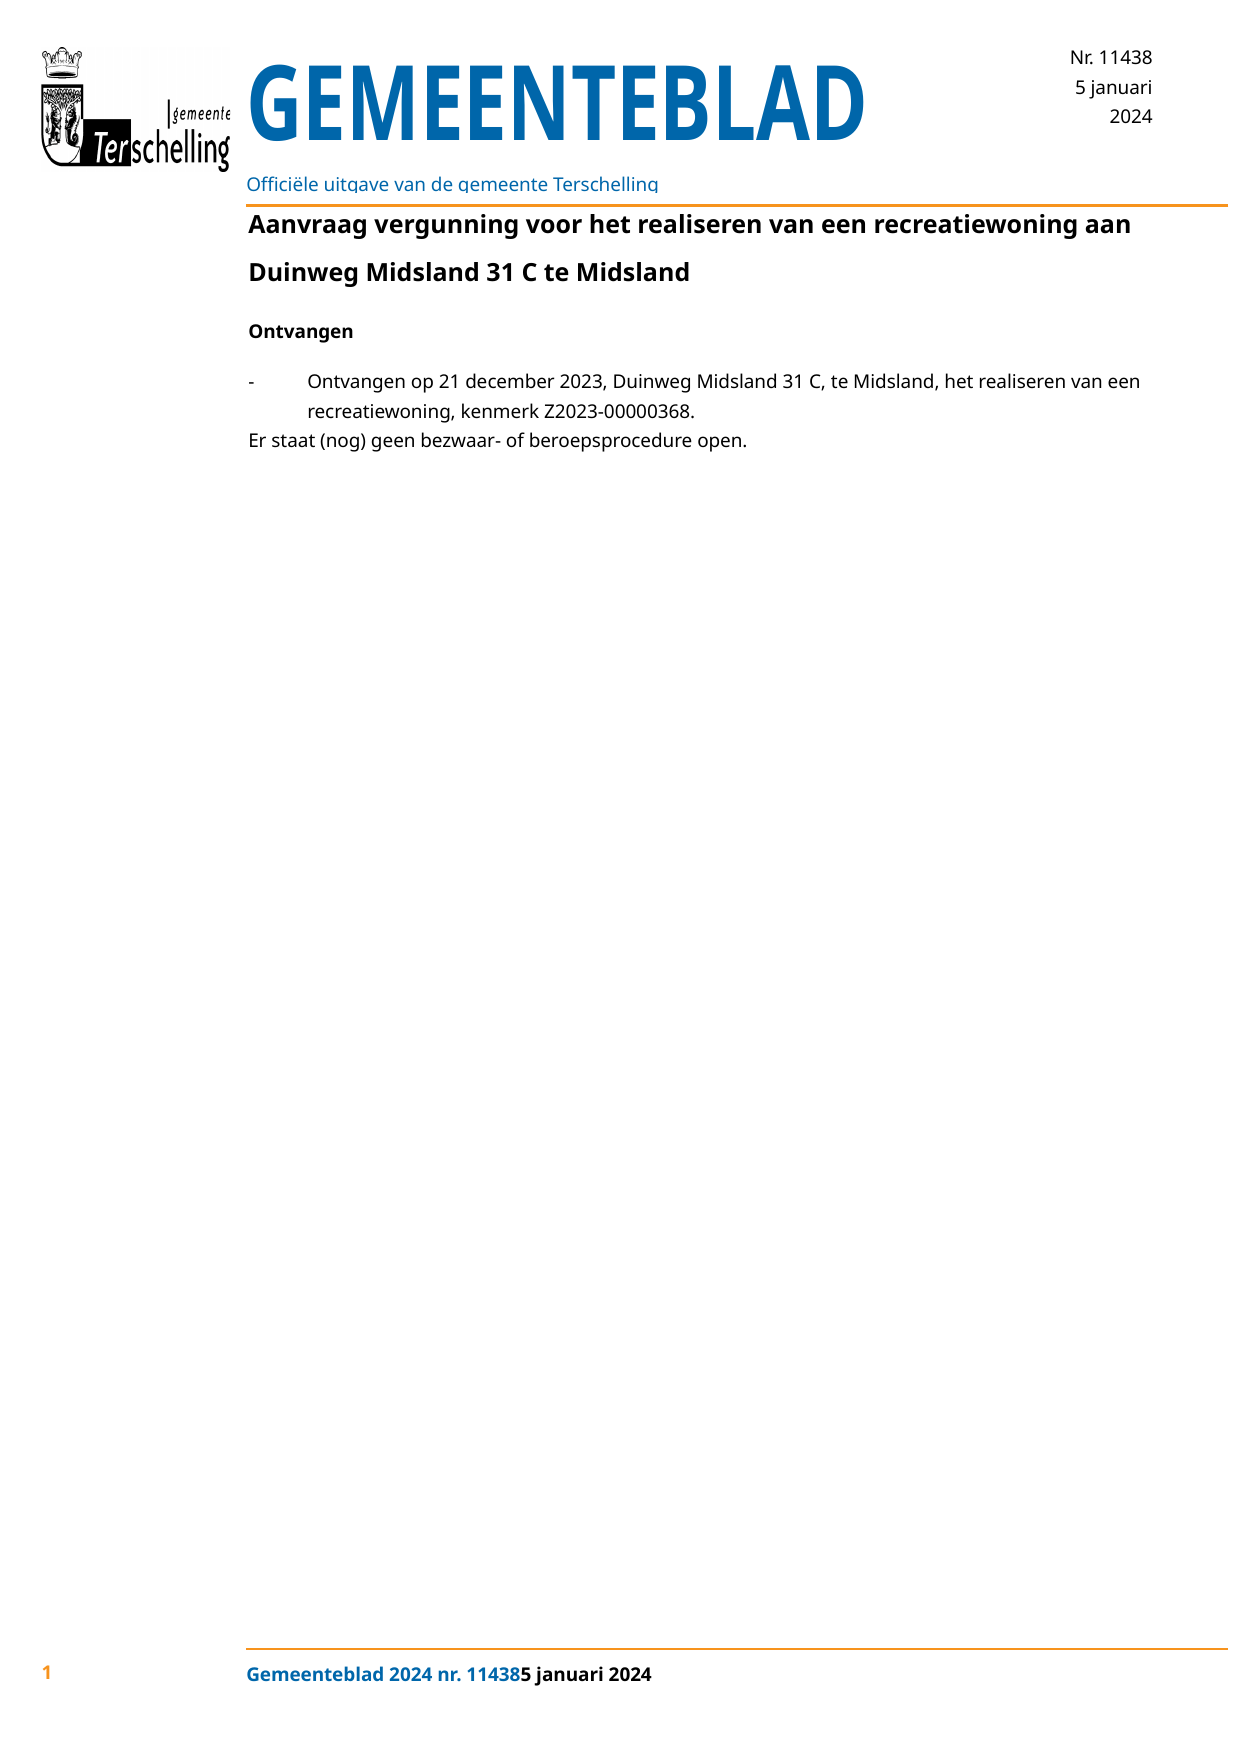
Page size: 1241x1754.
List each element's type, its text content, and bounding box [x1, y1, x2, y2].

picture [41, 47, 231, 172]
text Aanvraag vergunning voor het realiseren van een recreatiewoning aan Duinweg Midsland 31 C te Midsland [248, 207, 1152, 288]
list Ontvangen op 21 december 2023, Duinweg Midsland 31 C, te Midsland, het realiseren van een recreatiewoning, kenmerk Z2023-00000368. [248, 368, 1152, 424]
text Er staat (nog) geen bezwaar- of beroepsprocedure open. [248, 427, 1152, 453]
text Ontvangen [248, 318, 1152, 344]
